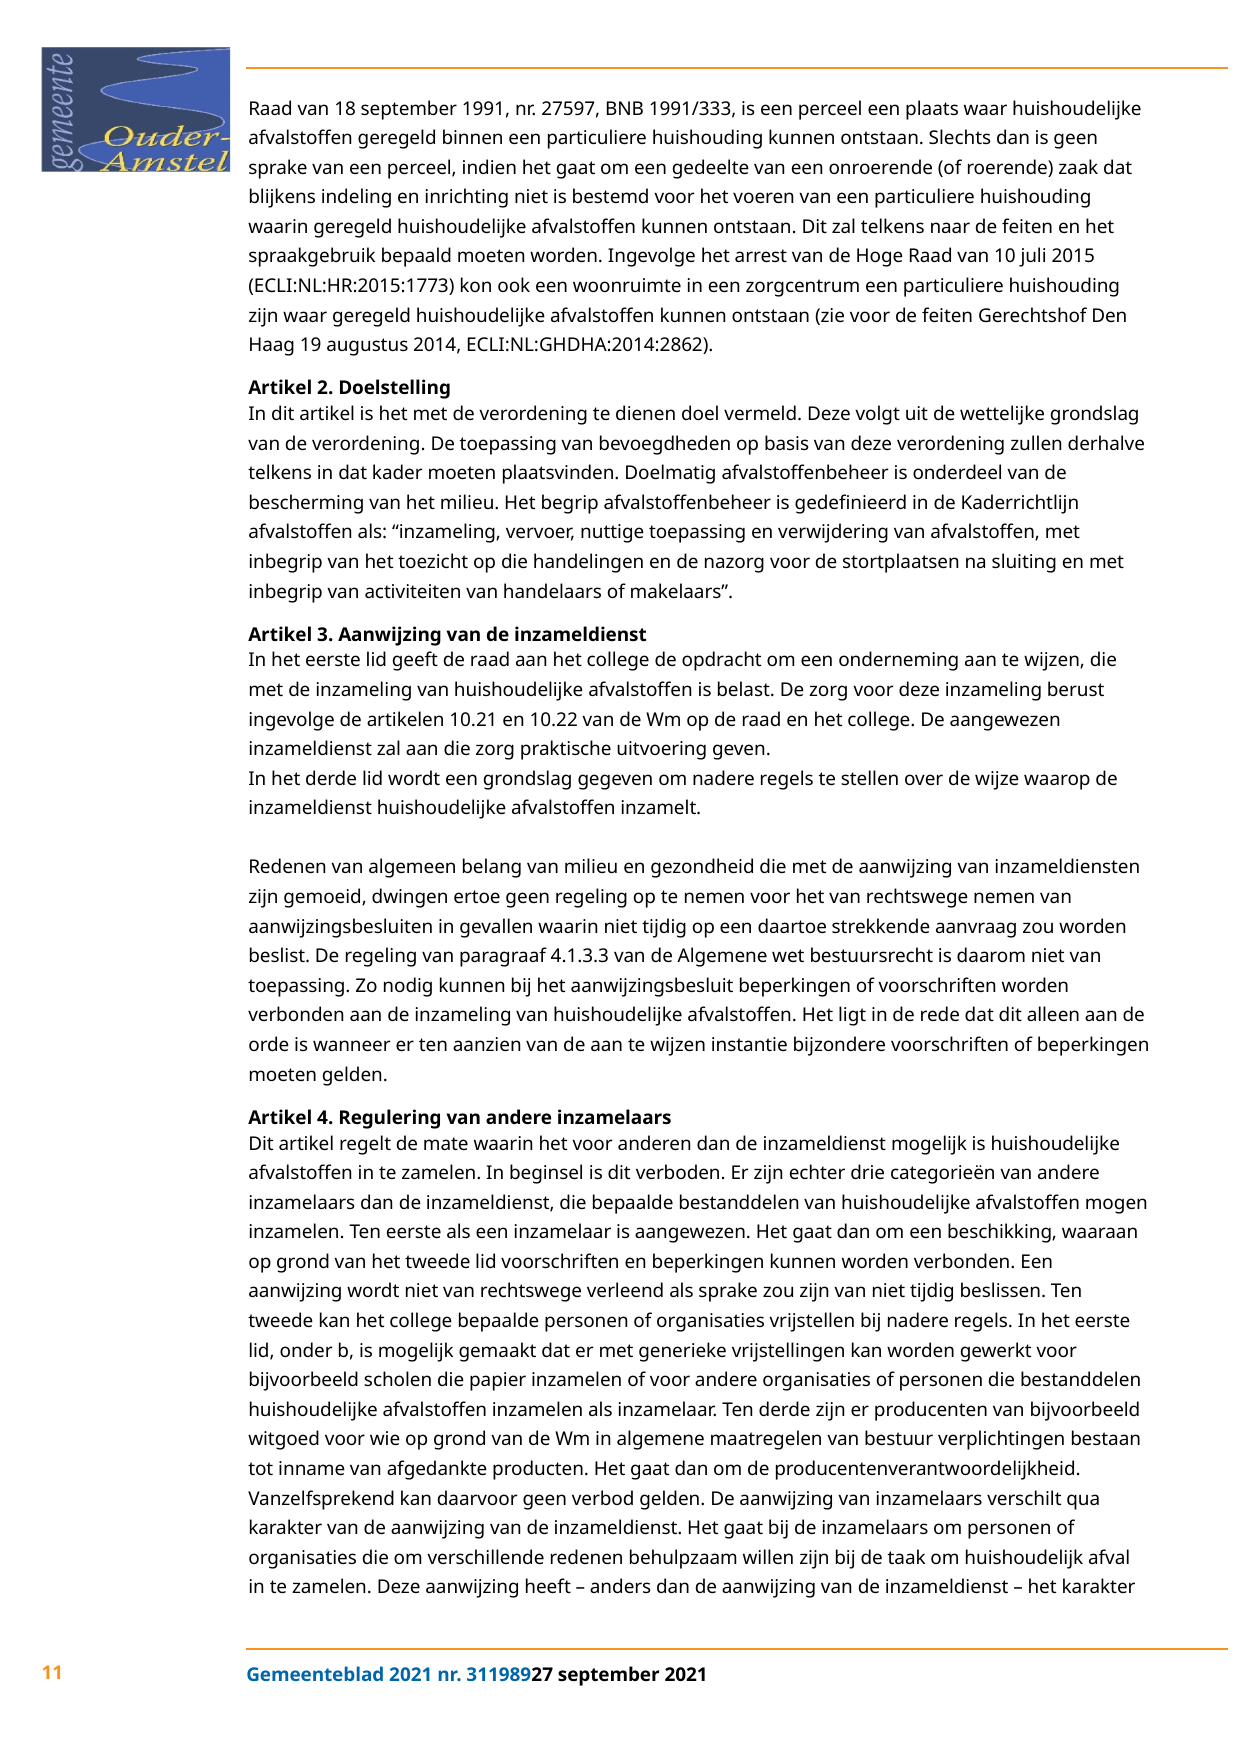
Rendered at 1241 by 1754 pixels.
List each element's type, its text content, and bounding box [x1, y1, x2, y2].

picture [41, 47, 231, 172]
text In het eerste lid geeft de raad aan het college de opdracht om een onderneming aan te wijzen, die met de inzameling van huishoudelijke afvalstoffen is belast. De zorg voor deze inzameling berust ingevolge de artikelen 10.21 en 10.22 van de Wm op de raad en het college. De aangewezen inzameldienst zal aan die zorg praktische uitvoering geven. [248, 647, 1152, 761]
text Artikel 3. Aanwijzing van de inzameldienst [248, 621, 1152, 647]
text Redenen van algemeen belang van milieu en gezondheid die met de aanwijzing van inzameldiensten zijn gemoeid, dwingen ertoe geen regeling op te nemen voor het van rechtswege nemen van aanwijzingsbesluiten in gevallen waarin niet tijdig op een daartoe strekkende aanvraag zou worden beslist. De regeling van paragraaf 4.1.3.3 van de Algemene wet bestuursrecht is daarom niet van toepassing. Zo nodig kunnen bij het aanwijzingsbesluit beperkingen of voorschriften worden verbonden aan de inzameling van huishoudelijke afvalstoffen. Het ligt in de rede dat dit alleen aan de orde is wanneer er ten aanzien van de aan te wijzen instantie bijzondere voorschriften of beperkingen moeten gelden. [248, 854, 1152, 1087]
text Dit artikel regelt de mate waarin het voor anderen dan de inzameldienst mogelijk is huishoudelijke afvalstoffen in te zamelen. In beginsel is dit verboden. Er zijn echter drie categorieën van andere inzamelaars dan de inzameldienst, die bepaalde bestanddelen van huishoudelijke afvalstoffen mogen inzamelen. Ten eerste als een inzamelaar is aangewezen. Het gaat dan om een beschikking, waaraan op grond van het tweede lid voorschriften en beperkingen kunnen worden verbonden. Een aanwijzing wordt niet van rechtswege verleend als sprake zou zijn van niet tijdig beslissen. Ten tweede kan het college bepaalde personen of organisaties vrijstellen bij nadere regels. In het eerste lid, onder b, is mogelijk gemaakt dat er met generieke vrijstellingen kan worden gewerkt voor bijvoorbeeld scholen die papier inzamelen of voor andere organisaties of personen die bestanddelen huishoudelijke afvalstoffen inzamelen als inzamelaar. Ten derde zijn er producenten van bijvoorbeeld witgoed voor wie op grond van de Wm in algemene maatregelen van bestuur verplichtingen bestaan tot inname van afgedankte producten. Het gaat dan om de producentenverantwoordelijkheid. Vanzelfsprekend kan daarvoor geen verbod gelden. De aanwijzing van inzamelaars verschilt qua karakter van de aanwijzing van de inzameldienst. Het gaat bij de inzamelaars om personen of organisaties die om verschillende redenen behulpzaam willen zijn bij de taak om huishoudelijk afval in te zamelen. Deze aanwijzing heeft – anders dan de aanwijzing van de inzameldienst – het karakter [248, 1130, 1152, 1599]
text In dit artikel is het met de verordening te dienen doel vermeld. Deze volgt uit de wettelijke grondslag van de verordening. De toepassing van bevoegdheden op basis van deze verordening zullen derhalve telkens in dat kader moeten plaatsvinden. Doelmatig afvalstoffenbeheer is onderdeel van de bescherming van het milieu. Het begrip afvalstoffenbeheer is gedefinieerd in de Kaderrichtlijn afvalstoffen als: “inzameling, vervoer, nuttige toepassing en verwijdering van afvalstoffen, met inbegrip van het toezicht op die handelingen en de nazorg voor de stortplaatsen na sluiting en met inbegrip van activiteiten van handelaars of makelaars”. [248, 400, 1152, 603]
text Artikel 4. Regulering van andere inzamelaars [248, 1104, 1152, 1130]
text Raad van 18 september 1991, nr. 27597, BNB 1991/333, is een perceel een plaats waar huishoudelijke afvalstoffen geregeld binnen een particuliere huishouding kunnen ontstaan. Slechts dan is geen sprake van een perceel, indien het gaat om een gedeelte van een onroerende (of roerende) zaak dat blijkens indeling en inrichting niet is bestemd voor het voeren van een particuliere huishouding waarin geregeld huishoudelijke afvalstoffen kunnen ontstaan. Dit zal telkens naar de feiten en het spraakgebruik bepaald moeten worden. Ingevolge het arrest van de Hoge Raad van 10 juli 2015 (ECLI:NL:HR:2015:1773) kon ook een woonruimte in een zorgcentrum een particuliere huishouding zijn waar geregeld huishoudelijke afvalstoffen kunnen ontstaan (zie voor de feiten Gerechtshof Den Haag 19 augustus 2014, ECLI:NL:GHDHA:2014:2862). [248, 95, 1152, 357]
text Artikel 2. Doelstelling [248, 374, 1152, 400]
text In het derde lid wordt een grondslag gegeven om nadere regels te stellen over de wijze waarop de inzameldienst huishoudelijke afvalstoffen inzamelt. [248, 765, 1152, 820]
